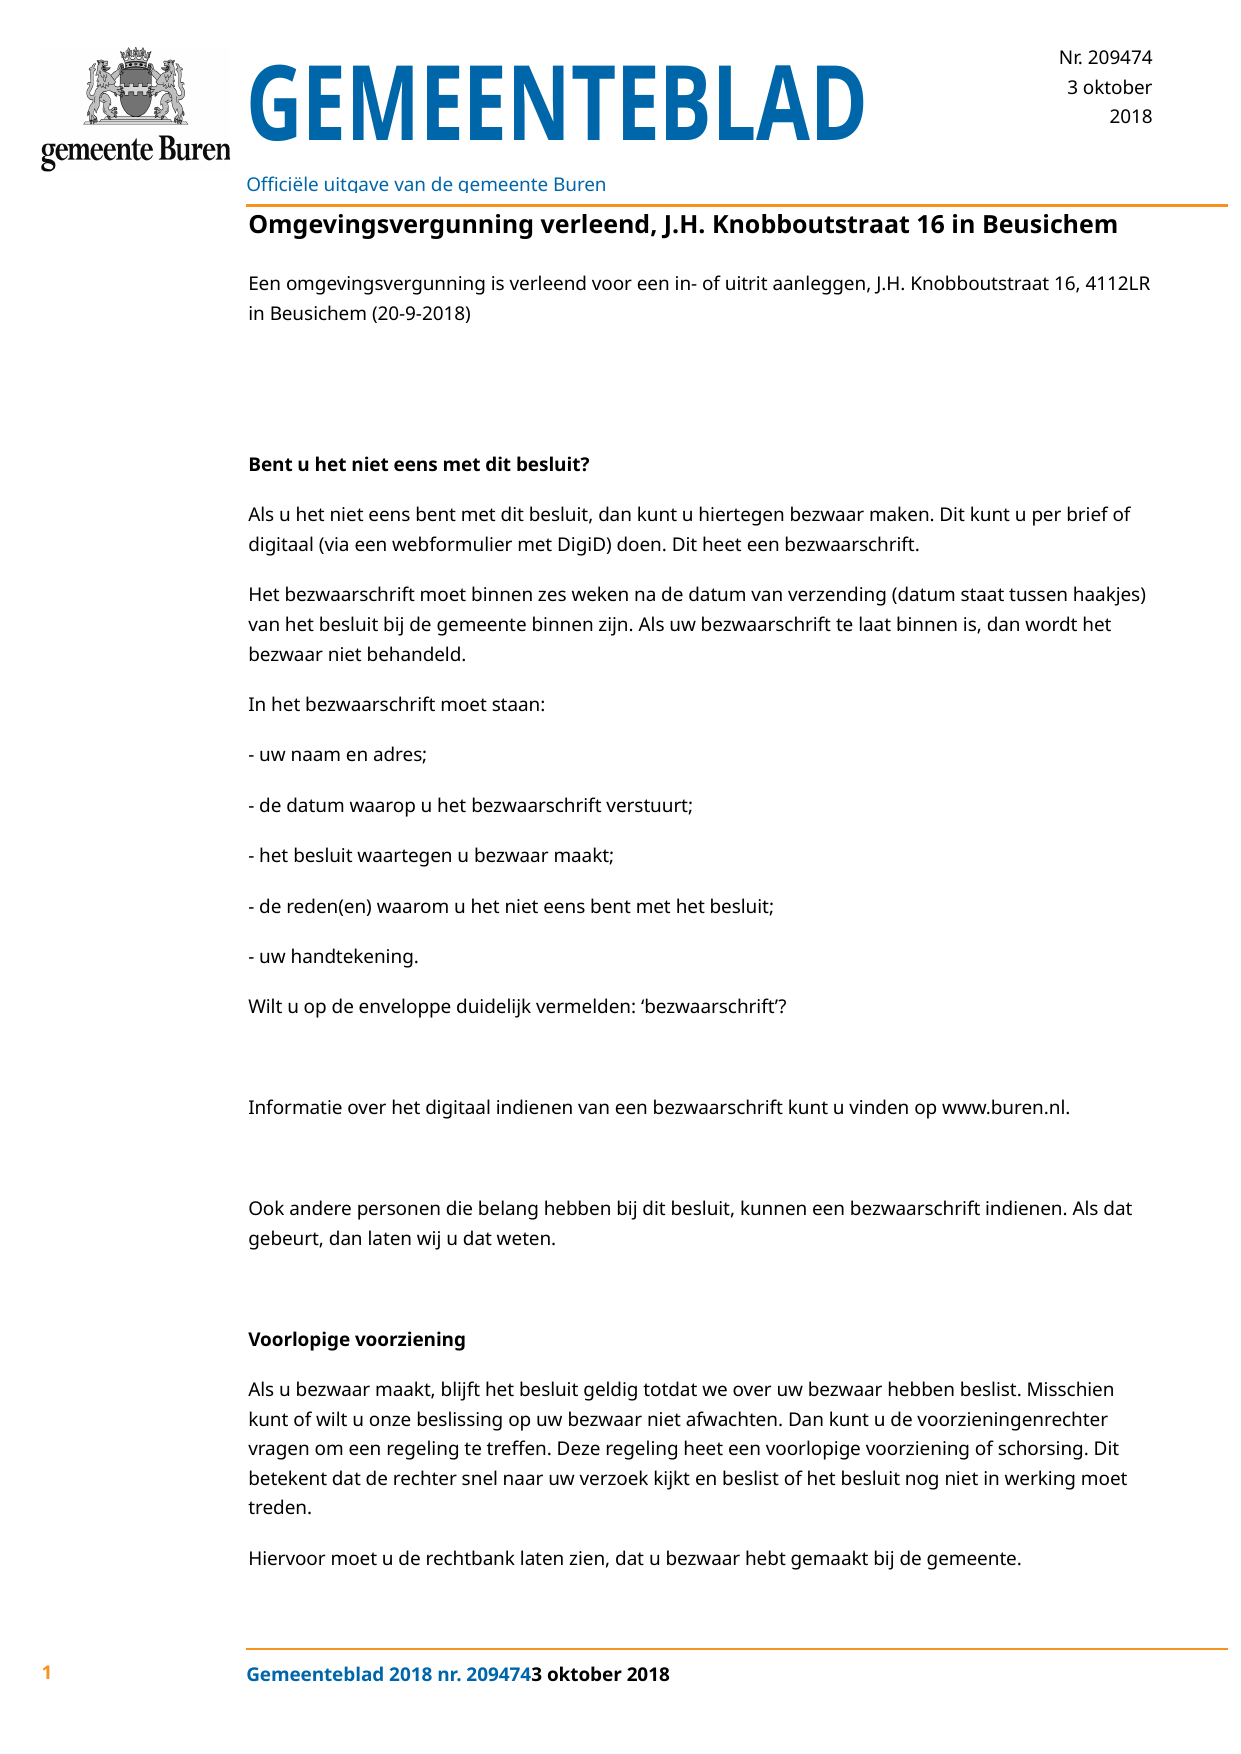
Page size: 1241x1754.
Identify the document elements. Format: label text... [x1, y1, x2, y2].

text Hiervoor moet u de rechtbank laten zien, dat u bezwaar hebt gemaakt bij de gemeente. [248, 1545, 1152, 1571]
text In het bezwaarschrift moet staan: [248, 691, 1152, 717]
text Als u bezwaar maakt, blijft het besluit geldig totdat we over uw bezwaar hebben beslist. Misschien kunt of wilt u onze beslissing op uw bezwaar niet afwachten. Dan kunt u de voorzieningenrechter vragen om een regeling te treffen. Deze regeling heet een voorlopige voorziening of schorsing. Dit betekent dat de rechter snel naar uw verzoek kijkt en beslist of het besluit nog niet in werking moet treden. [248, 1376, 1152, 1520]
text Bent u het niet eens met dit besluit? [248, 451, 1152, 477]
text - uw naam en adres; [248, 742, 1152, 767]
text Voorlopige voorziening [248, 1326, 1152, 1351]
text Als u het niet eens bent met dit besluit, dan kunt u hiertegen bezwaar maken. Dit kunt u per brief of digitaal (via een webformulier met DigiD) doen. Dit heet een bezwaarschrift. [248, 502, 1152, 557]
text Informatie over het digitaal indienen van een bezwaarschrift kunt u vinden op www.buren.nl. [248, 1094, 1152, 1120]
text - de reden(en) waarom u het niet eens bent met het besluit; [248, 893, 1152, 918]
text Omgevingsvergunning verleend, J.H. Knobboutstraat 16 in Beusichem [248, 207, 1152, 241]
text Wilt u op de enveloppe duidelijk vermelden: ‘bezwaarschrift’? [248, 994, 1152, 1019]
text - het besluit waartegen u bezwaar maakt; [248, 842, 1152, 868]
text Het bezwaarschrift moet binnen zes weken na de datum van verzending (datum staat tussen haakjes) van het besluit bij de gemeente binnen zijn. Als uw bezwaarschrift te laat binnen is, dan wordt het bezwaar niet behandeld. [248, 582, 1152, 666]
text Ook andere personen die belang hebben bij dit besluit, kunnen een bezwaarschrift indienen. Als dat gebeurt, dan laten wij u dat weten. [248, 1195, 1152, 1251]
text Een omgevingsvergunning is verleend voor een in- of uitrit aanleggen, J.H. Knobboutstraat 16, 4112LR in Beusichem (20-9-2018) [248, 270, 1152, 326]
picture [41, 47, 231, 172]
text - de datum waarop u het bezwaarschrift verstuurt; [248, 792, 1152, 818]
text - uw handtekening. [248, 943, 1152, 969]
